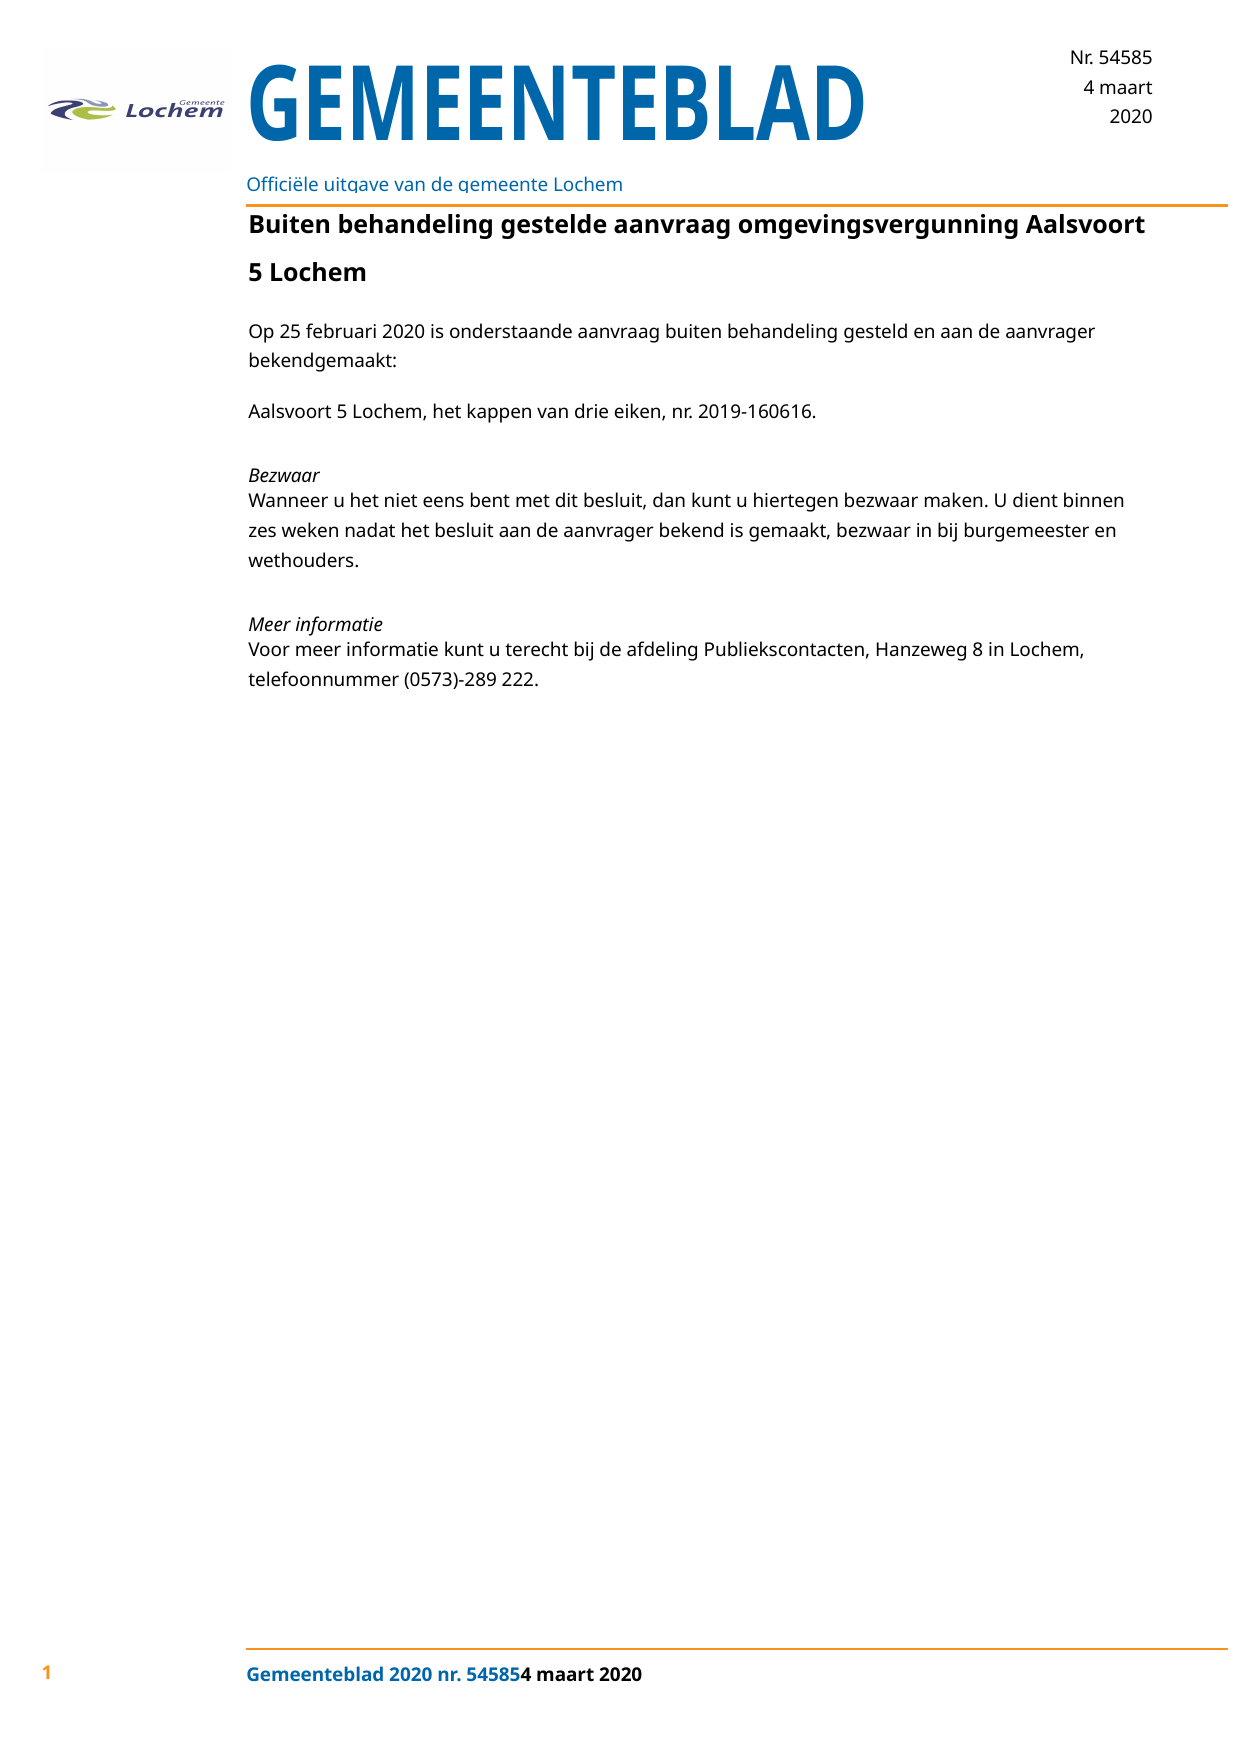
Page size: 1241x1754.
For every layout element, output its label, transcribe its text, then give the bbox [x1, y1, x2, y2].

text Wanneer u het niet eens bent met dit besluit, dan kunt u hiertegen bezwaar maken. U dient binnen zes weken nadat het besluit aan de aanvrager bekend is gemaakt, bezwaar in bij burgemeester en wethouders. [248, 488, 1152, 572]
picture [41, 47, 231, 172]
text Aalsvoort 5 Lochem, het kappen van drie eiken, nr. 2019-160616. [248, 398, 1152, 424]
text Buiten behandeling gestelde aanvraag omgevingsvergunning Aalsvoort 5 Lochem [248, 207, 1152, 288]
text Op 25 februari 2020 is onderstaande aanvraag buiten behandeling gesteld en aan de aanvrager bekendgemaakt: [248, 318, 1152, 373]
text Bezwaar [248, 462, 1152, 488]
text Meer informatie [248, 611, 1152, 636]
text Voor meer informatie kunt u terecht bij de afdeling Publiekscontacten, Hanzeweg 8 in Lochem, telefoonnummer (0573)-289 222. [248, 636, 1152, 692]
